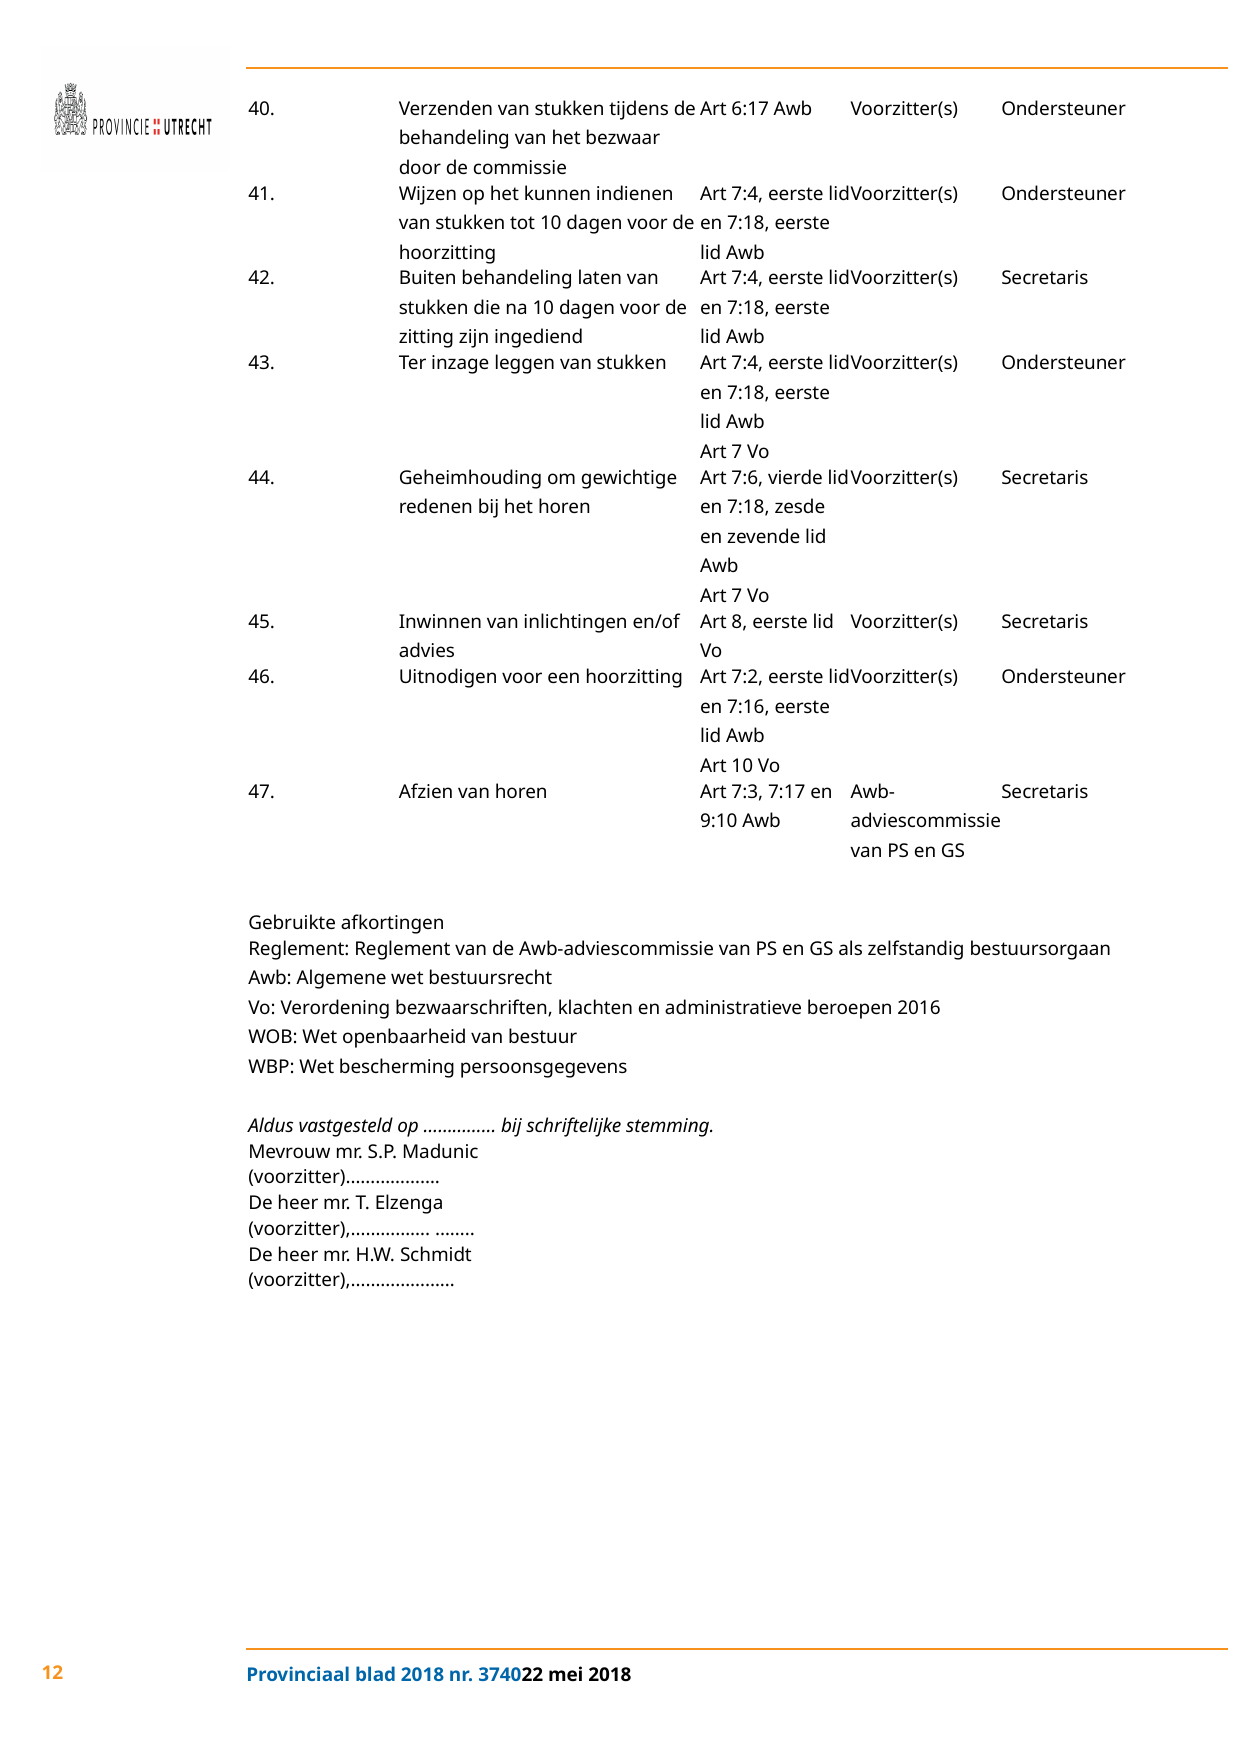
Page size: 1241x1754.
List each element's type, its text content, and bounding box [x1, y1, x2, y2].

text Gebruikte afkortingen [248, 909, 1152, 935]
table_cell Geheimhouding om gewichtige redenen bij het horen [399, 464, 700, 608]
table_cell Art 7:6, vierde lid en 7:18, zesde en zevende lid Awb Art 7 Vo [700, 464, 850, 608]
table_cell Verzenden van stukken tijdens de behandeling van het bezwaar door de commissie [399, 95, 700, 180]
table_cell Ondersteuner [1001, 350, 1152, 464]
table_cell 45. [248, 608, 398, 663]
text Mevrouw mr. S.P. Madunic [248, 1138, 1152, 1164]
table_cell Ondersteuner [1001, 180, 1152, 264]
text (voorzitter)………………. [248, 1164, 1152, 1189]
table_cell Art 7:2, eerste lid en 7:16, eerste lid Awb Art 10 Vo [700, 663, 850, 778]
table_cell 42. [248, 265, 398, 349]
text WBP: Wet bescherming persoonsgegevens [248, 1053, 1152, 1079]
text Reglement: Reglement van de Awb-adviescommissie van PS en GS als zelfstandig bestuursorgaan [248, 935, 1152, 961]
picture [41, 47, 231, 172]
table_cell Uitnodigen voor een hoorzitting [399, 663, 700, 778]
table_cell Buiten behandeling laten van stukken die na 10 dagen voor de zitting zijn ingediend [399, 265, 700, 349]
table_cell Voorzitter(s) [850, 95, 1001, 180]
table_cell Awb-adviescommissie van PS en GS [850, 778, 1001, 863]
text WOB: Wet openbaarheid van bestuur [248, 1023, 1152, 1049]
table_cell 40. [248, 95, 398, 180]
text (voorzitter),………………… [248, 1267, 1152, 1292]
table_cell Secretaris [1001, 265, 1152, 349]
table_cell Secretaris [1001, 608, 1152, 663]
table_cell Inwinnen van inlichtingen en/of advies [399, 608, 700, 663]
text De heer mr. H.W. Schmidt [248, 1241, 1152, 1267]
table_cell Voorzitter(s) [850, 608, 1001, 663]
table_cell Wijzen op het kunnen indienen van stukken tot 10 dagen voor de hoorzitting [399, 180, 700, 264]
table_cell Art 8, eerste lid Vo [700, 608, 850, 663]
table_cell 41. [248, 180, 398, 264]
text Awb: Algemene wet bestuursrecht [248, 964, 1152, 990]
text Aldus vastgesteld op …………… bij schriftelijke stemming. [248, 1112, 1152, 1138]
table_cell Secretaris [1001, 778, 1152, 863]
table_cell Voorzitter(s) [850, 180, 1001, 264]
table_cell Ondersteuner [1001, 663, 1152, 778]
table_cell Afzien van horen [399, 778, 700, 863]
table_cell 43. [248, 350, 398, 464]
table_cell Secretaris [1001, 464, 1152, 608]
table_cell Voorzitter(s) [850, 663, 1001, 778]
table_cell Art 6:17 Awb [700, 95, 850, 180]
table_cell Ter inzage leggen van stukken [399, 350, 700, 464]
text (voorzitter),……………. …….. [248, 1215, 1152, 1241]
table_cell Art 7:3, 7:17 en 9:10 Awb [700, 778, 850, 863]
table_cell Voorzitter(s) [850, 464, 1001, 608]
text Vo: Verordening bezwaarschriften, klachten en administratieve beroepen 2016 [248, 994, 1152, 1020]
table_cell 46. [248, 663, 398, 778]
table_cell Art 7:4, eerste lid en 7:18, eerste lid Awb Art 7 Vo [700, 350, 850, 464]
table_cell Art 7:4, eerste lid en 7:18, eerste lid Awb [700, 265, 850, 349]
table_cell Voorzitter(s) [850, 265, 1001, 349]
table_cell Ondersteuner [1001, 95, 1152, 180]
table_cell 44. [248, 464, 398, 608]
table_cell Art 7:4, eerste lid en 7:18, eerste lid Awb [700, 180, 850, 264]
table_cell Voorzitter(s) [850, 350, 1001, 464]
table_cell 47. [248, 778, 398, 863]
text De heer mr. T. Elzenga [248, 1189, 1152, 1215]
